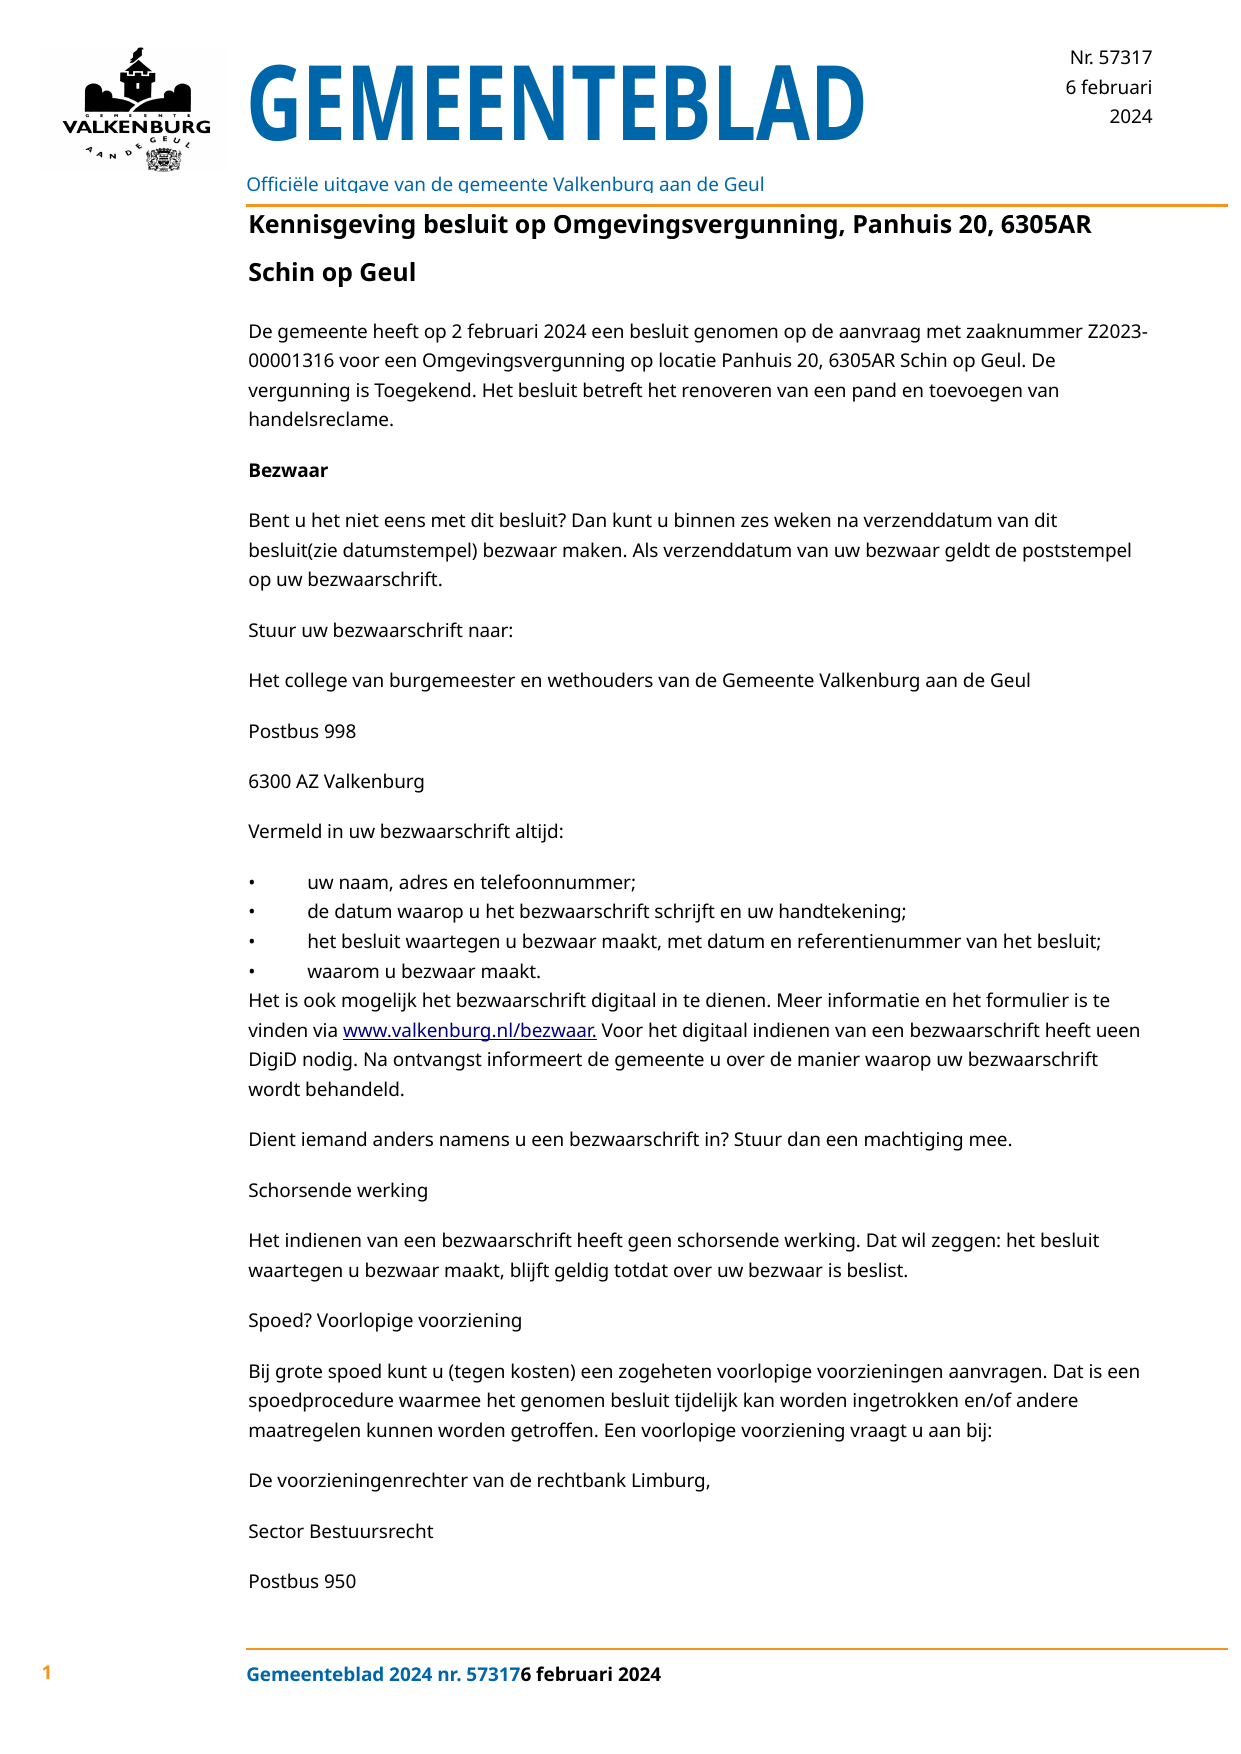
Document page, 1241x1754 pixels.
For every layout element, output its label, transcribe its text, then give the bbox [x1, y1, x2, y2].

text 6300 AZ Valkenburg [248, 768, 1152, 794]
text Het college van burgemeester en wethouders van de Gemeente Valkenburg aan de Geul [248, 667, 1152, 693]
text Bent u het niet eens met dit besluit? Dan kunt u binnen zes weken na verzenddatum van dit besluit(zie datumstempel) bezwaar maken. Als verzenddatum van uw bezwaar geldt de poststempel op uw bezwaarschrift. [248, 507, 1152, 592]
text Sector Bestuursrecht [248, 1518, 1152, 1544]
list het besluit waartegen u bezwaar maakt, met datum en referentienummer van het besluit; [248, 928, 1152, 954]
text Stuur uw bezwaarschrift naar: [248, 617, 1152, 643]
text Vermeld in uw bezwaarschrift altijd: [248, 819, 1152, 844]
text Spoed? Voorlopige voorziening [248, 1307, 1152, 1333]
list uw naam, adres en telefoonnummer; [248, 869, 1152, 895]
text Bezwaar [248, 457, 1152, 483]
text Dient iemand anders namens u een bezwaarschrift in? Stuur dan een machtiging mee. [248, 1127, 1152, 1152]
text Kennisgeving besluit op Omgevingsvergunning, Panhuis 20, 6305AR Schin op Geul [248, 207, 1152, 288]
text Het indienen van een bezwaarschrift heeft geen schorsende werking. Dat wil zeggen: het besluit waartegen u bezwaar maakt, blijft geldig totdat over uw bezwaar is beslist. [248, 1227, 1152, 1283]
text De voorzieningenrechter van de rechtbank Limburg, [248, 1467, 1152, 1493]
picture [41, 47, 231, 172]
list de datum waarop u het bezwaarschrift schrijft en uw handtekening; [248, 899, 1152, 924]
text Postbus 998 [248, 718, 1152, 744]
text Bij grote spoed kunt u (tegen kosten) een zogeheten voorlopige voorzieningen aanvragen. Dat is een spoedprocedure waarmee het genomen besluit tijdelijk kan worden ingetrokken en/of andere maatregelen kunnen worden getroffen. Een voorlopige voorziening vraagt u aan bij: [248, 1358, 1152, 1443]
text Schorsende werking [248, 1177, 1152, 1203]
text Het is ook mogelijk het bezwaarschrift digitaal in te dienen. Meer informatie en het formulier is te vinden via www.valkenburg.nl/bezwaar. Voor het digitaal indienen van een bezwaarschrift heeft ueen DigiD nodig. Na ontvangst informeert de gemeente u over de manier waarop uw bezwaarschrift wordt behandeld. [248, 987, 1152, 1102]
list waarom u bezwaar maakt. [248, 958, 1152, 984]
text Postbus 950 [248, 1568, 1152, 1594]
text De gemeente heeft op 2 februari 2024 een besluit genomen op de aanvraag met zaaknummer Z2023-00001316 voor een Omgevingsvergunning op locatie Panhuis 20, 6305AR Schin op Geul. De vergunning is Toegekend. Het besluit betreft het renoveren van een pand en toevoegen van handelsreclame. [248, 318, 1152, 432]
